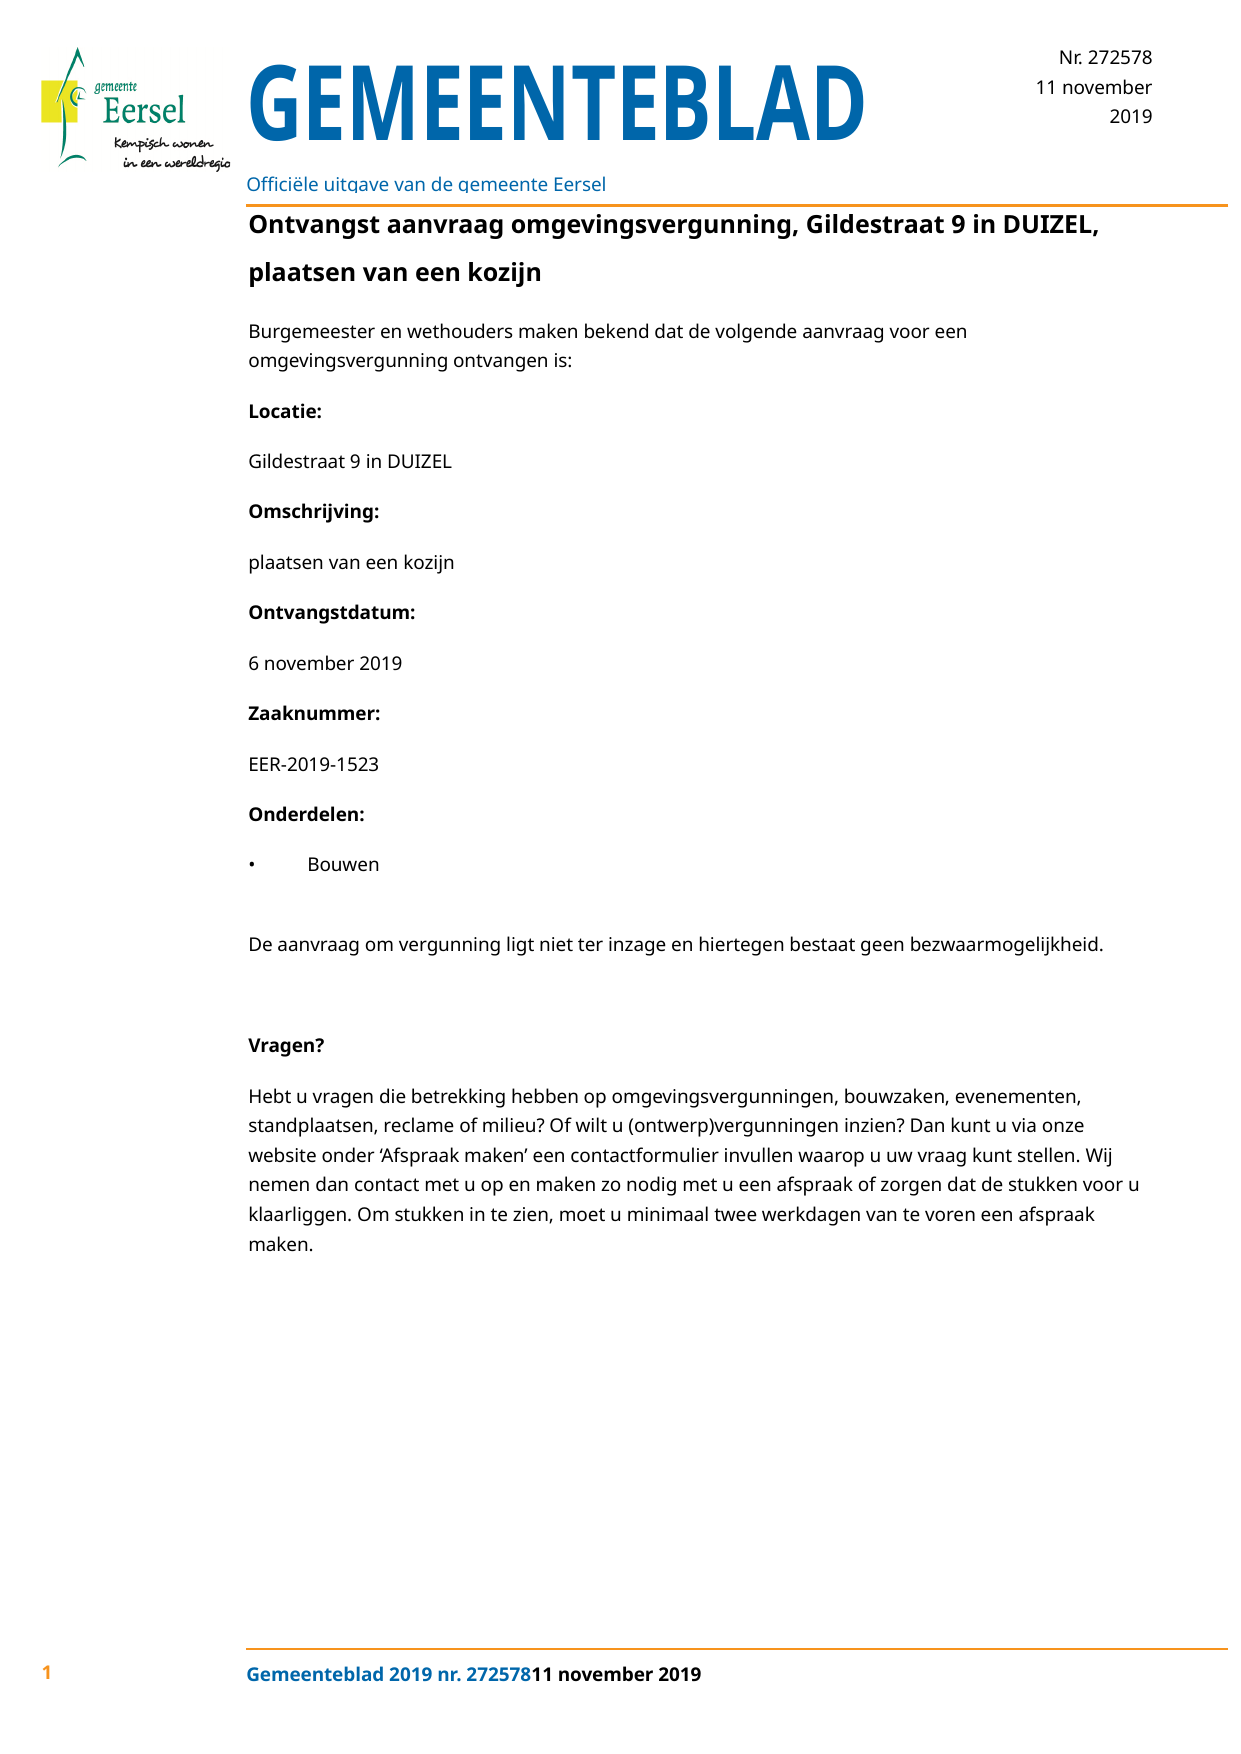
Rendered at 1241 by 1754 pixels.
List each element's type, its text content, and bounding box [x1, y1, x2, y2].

text Ontvangst aanvraag omgevingsvergunning, Gildestraat 9 in DUIZEL, plaatsen van een kozijn [248, 207, 1152, 288]
text plaatsen van een kozijn [248, 549, 1152, 575]
text Hebt u vragen die betrekking hebben op omgevingsvergunningen, bouwzaken, evenementen, standplaatsen, reclame of milieu? Of wilt u (ontwerp)vergunningen inzien? Dan kunt u via onze website onder ‘Afspraak maken’ een contactformulier invullen waarop u uw vraag kunt stellen. Wij nemen dan contact met u op en maken zo nodig met u een afspraak of zorgen dat de stukken voor u klaarliggen. Om stukken in te zien, moet u minimaal twee werkdagen van te voren een afspraak maken. [248, 1083, 1152, 1257]
text Zaaknummer: [248, 700, 1152, 726]
text Vragen? [248, 1032, 1152, 1058]
text Omschrijving: [248, 499, 1152, 524]
text De aanvraag om vergunning ligt niet ter inzage en hiertegen bestaat geen bezwaarmogelijkheid. [248, 932, 1152, 957]
text Locatie: [248, 398, 1152, 424]
text Onderdelen: [248, 801, 1152, 827]
text EER-2019-1523 [248, 751, 1152, 777]
text Burgemeester en wethouders maken bekend dat de volgende aanvraag voor een omgevingsvergunning ontvangen is: [248, 318, 1152, 373]
text Gildestraat 9 in DUIZEL [248, 448, 1152, 474]
picture [41, 47, 231, 172]
list Bouwen [248, 852, 1152, 877]
text 6 november 2019 [248, 650, 1152, 676]
text Ontvangstdatum: [248, 599, 1152, 625]
